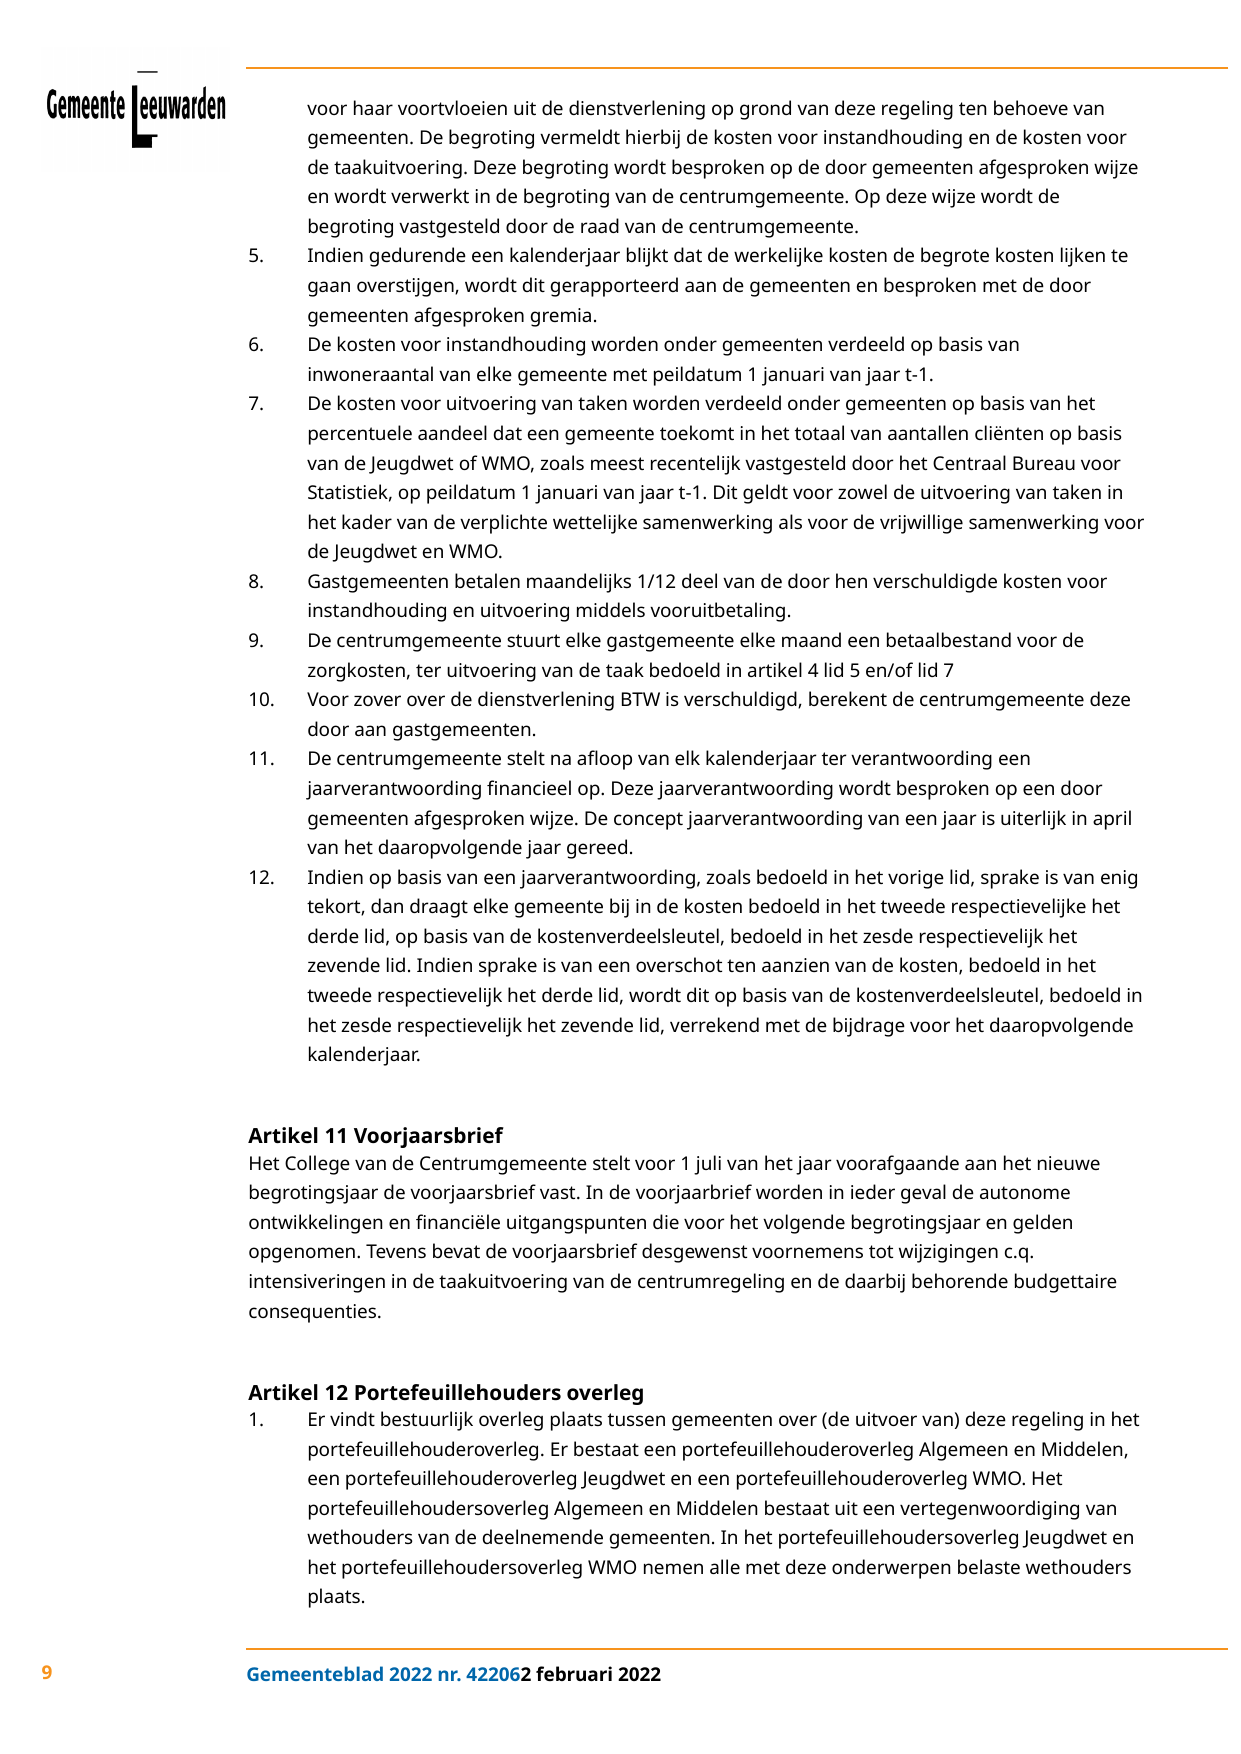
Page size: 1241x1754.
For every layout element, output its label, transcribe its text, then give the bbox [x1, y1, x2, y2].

list Voor zover over de dienstverlening BTW is verschuldigd, berekent de centrumgemeente deze door aan gastgemeenten. [248, 686, 1152, 742]
list Indien gedurende een kalenderjaar blijkt dat de werkelijke kosten de begrote kosten lijken te gaan overstijgen, wordt dit gerapporteerd aan de gemeenten en besproken met de door gemeenten afgesproken gremia. [248, 243, 1152, 328]
list De centrumgemeente stelt na afloop van elk kalenderjaar ter verantwoording een jaarverantwoording financieel op. Deze jaarverantwoording wordt besproken op een door gemeenten afgesproken wijze. De concept jaarverantwoording van een jaar is uiterlijk in april van het daaropvolgende jaar gereed. [248, 746, 1152, 860]
list voor haar voortvloeien uit de dienstverlening op grond van deze regeling ten behoeve van gemeenten. De begroting vermeldt hierbij de kosten voor instandhouding en de kosten voor de taakuitvoering. Deze begroting wordt besproken op de door gemeenten afgesproken wijze en wordt verwerkt in de begroting van de centrumgemeente. Op deze wijze wordt de begroting vastgesteld door de raad van de centrumgemeente. [248, 95, 1152, 239]
picture [41, 47, 231, 172]
list Er vindt bestuurlijk overleg plaats tussen gemeenten over (de uitvoer van) deze regeling in het portefeuillehouderoverleg. Er bestaat een portefeuillehouderoverleg Algemeen en Middelen, een portefeuillehouderoverleg Jeugdwet en een portefeuillehouderoverleg WMO. Het portefeuillehoudersoverleg Algemeen en Middelen bestaat uit een vertegenwoordiging van wethouders van de deelnemende gemeenten. In het portefeuillehoudersoverleg Jeugdwet en het portefeuillehoudersoverleg WMO nemen alle met deze onderwerpen belaste wethouders plaats. [248, 1406, 1152, 1609]
list De kosten voor uitvoering van taken worden verdeeld onder gemeenten op basis van het percentuele aandeel dat een gemeente toekomt in het totaal van aantallen cliënten op basis van de Jeugdwet of WMO, zoals meest recentelijk vastgesteld door het Centraal Bureau voor Statistiek, op peildatum 1 januari van jaar t-1. Dit geldt voor zowel de uitvoering van taken in het kader van de verplichte wettelijke samenwerking als voor de vrijwillige samenwerking voor de Jeugdwet en WMO. [248, 391, 1152, 564]
list De centrumgemeente stuurt elke gastgemeente elke maand een betaalbestand voor de zorgkosten, ter uitvoering van de taak bedoeld in artikel 4 lid 5 en/of lid 7 [248, 627, 1152, 683]
list Gastgemeenten betalen maandelijks 1/12 deel van de door hen verschuldigde kosten voor instandhouding en uitvoering middels vooruitbetaling. [248, 568, 1152, 623]
text Artikel 11 Voorjaarsbrief [248, 1121, 1152, 1150]
text Artikel 12 Portefeuillehouders overleg [248, 1378, 1152, 1406]
list De kosten voor instandhouding worden onder gemeenten verdeeld op basis van inwoneraantal van elke gemeente met peildatum 1 januari van jaar t-1. [248, 331, 1152, 387]
list Indien op basis van een jaarverantwoording, zoals bedoeld in het vorige lid, sprake is van enig tekort, dan draagt elke gemeente bij in de kosten bedoeld in het tweede respectievelijke het derde lid, op basis van de kostenverdeelsleutel, bedoeld in het zesde respectievelijk het zevende lid. Indien sprake is van een overschot ten aanzien van de kosten, bedoeld in het tweede respectievelijk het derde lid, wordt dit op basis van de kostenverdeelsleutel, bedoeld in het zesde respectievelijk het zevende lid, verrekend met de bijdrage voor het daaropvolgende kalenderjaar. [248, 864, 1152, 1067]
text Het College van de Centrumgemeente stelt voor 1 juli van het jaar voorafgaande aan het nieuwe begrotingsjaar de voorjaarsbrief vast. In de voorjaarbrief worden in ieder geval de autonome ontwikkelingen en financiële uitgangspunten die voor het volgende begrotingsjaar en gelden opgenomen. Tevens bevat de voorjaarsbrief desgewenst voornemens tot wijzigingen c.q. intensiveringen in de taakuitvoering van de centrumregeling en de daarbij behorende budgettaire consequenties. [248, 1150, 1152, 1323]
